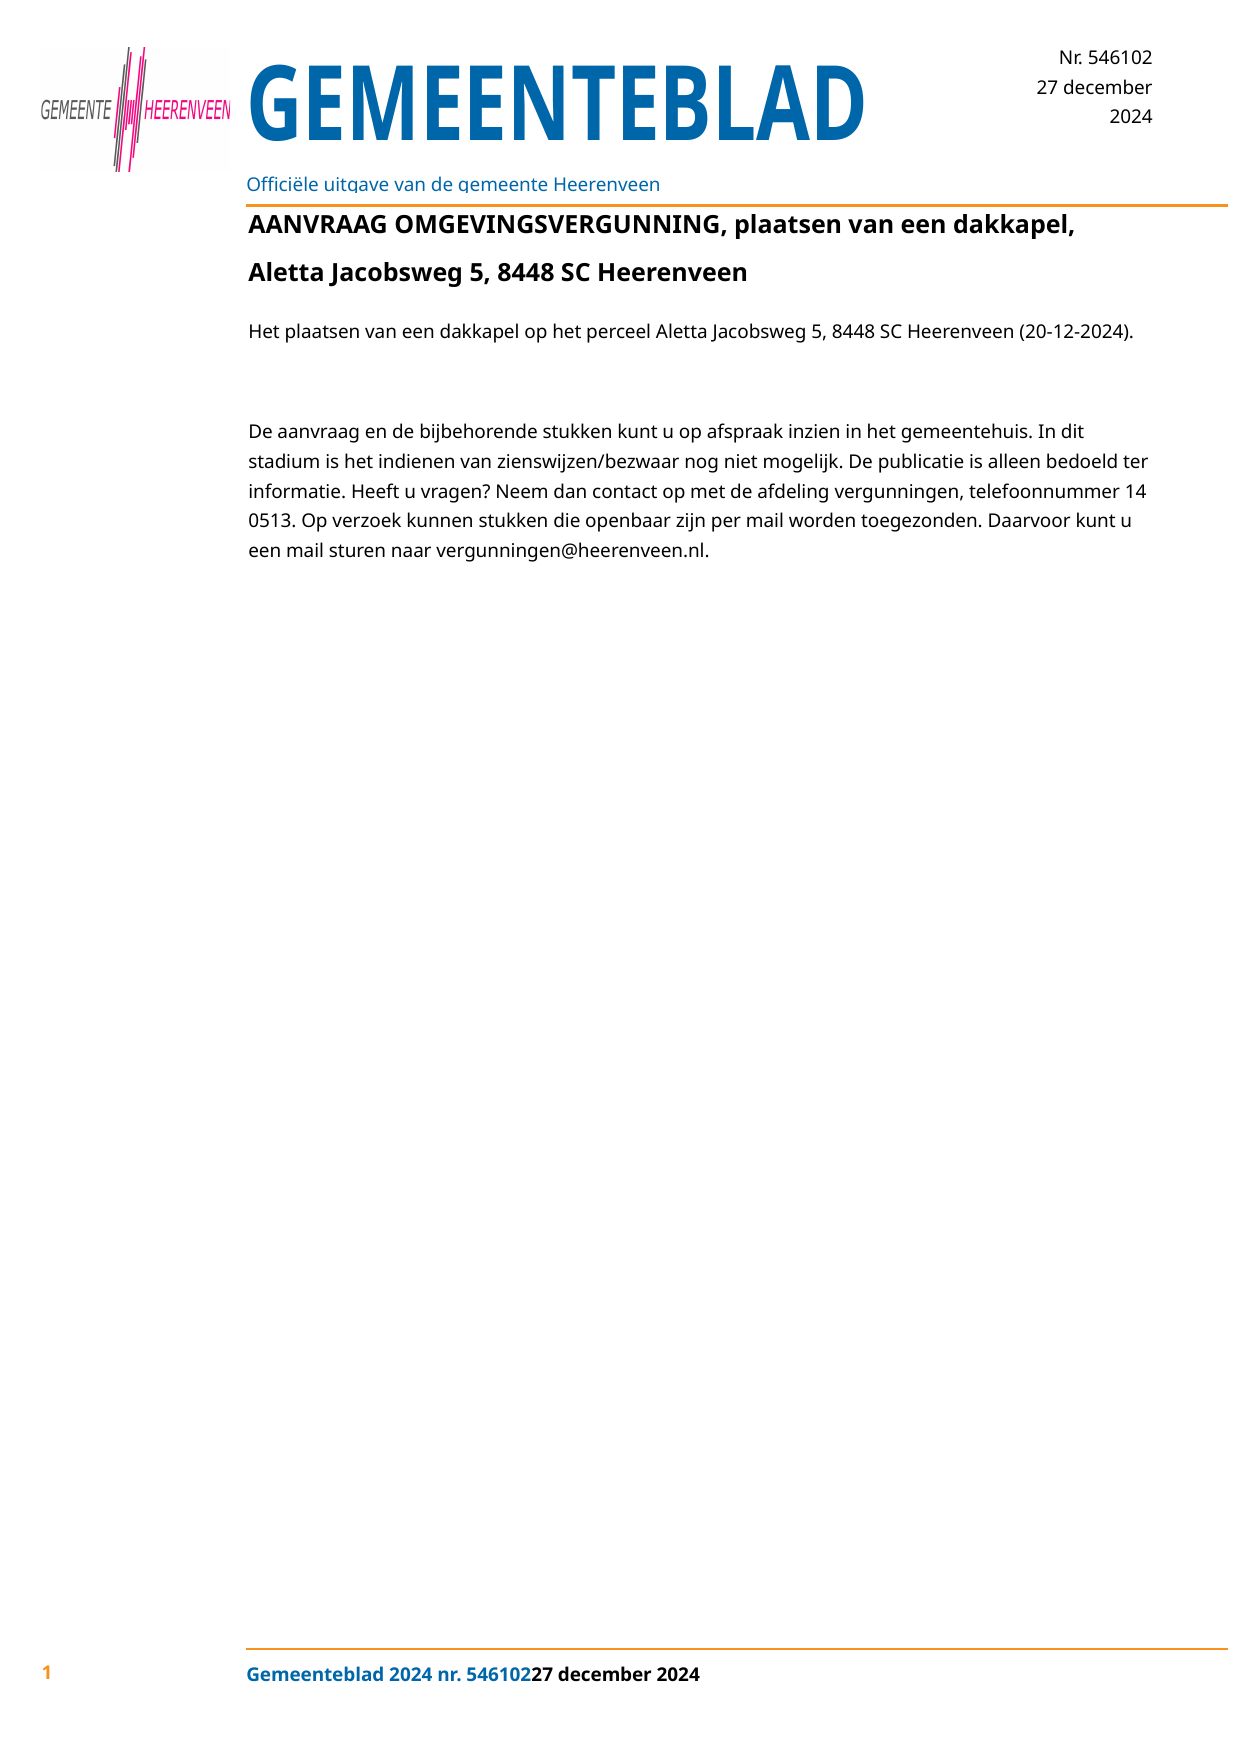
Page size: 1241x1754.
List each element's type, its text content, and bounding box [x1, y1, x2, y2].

picture [41, 47, 231, 172]
text Het plaatsen van een dakkapel op het perceel Aletta Jacobsweg 5, 8448 SC Heerenveen (20-12-2024). [248, 318, 1152, 344]
text De aanvraag en de bijbehorende stukken kunt u op afspraak inzien in het gemeentehuis. In dit stadium is het indienen van zienswijzen/bezwaar nog niet mogelijk. De publicatie is alleen bedoeld ter informatie. Heeft u vragen? Neem dan contact op met de afdeling vergunningen, telefoonnummer 14 0513. Op verzoek kunnen stukken die openbaar zijn per mail worden toegezonden. Daarvoor kunt u een mail sturen naar vergunningen@heerenveen.nl. [248, 419, 1152, 563]
text AANVRAAG OMGEVINGSVERGUNNING, plaatsen van een dakkapel, Aletta Jacobsweg 5, 8448 SC Heerenveen [248, 207, 1152, 288]
